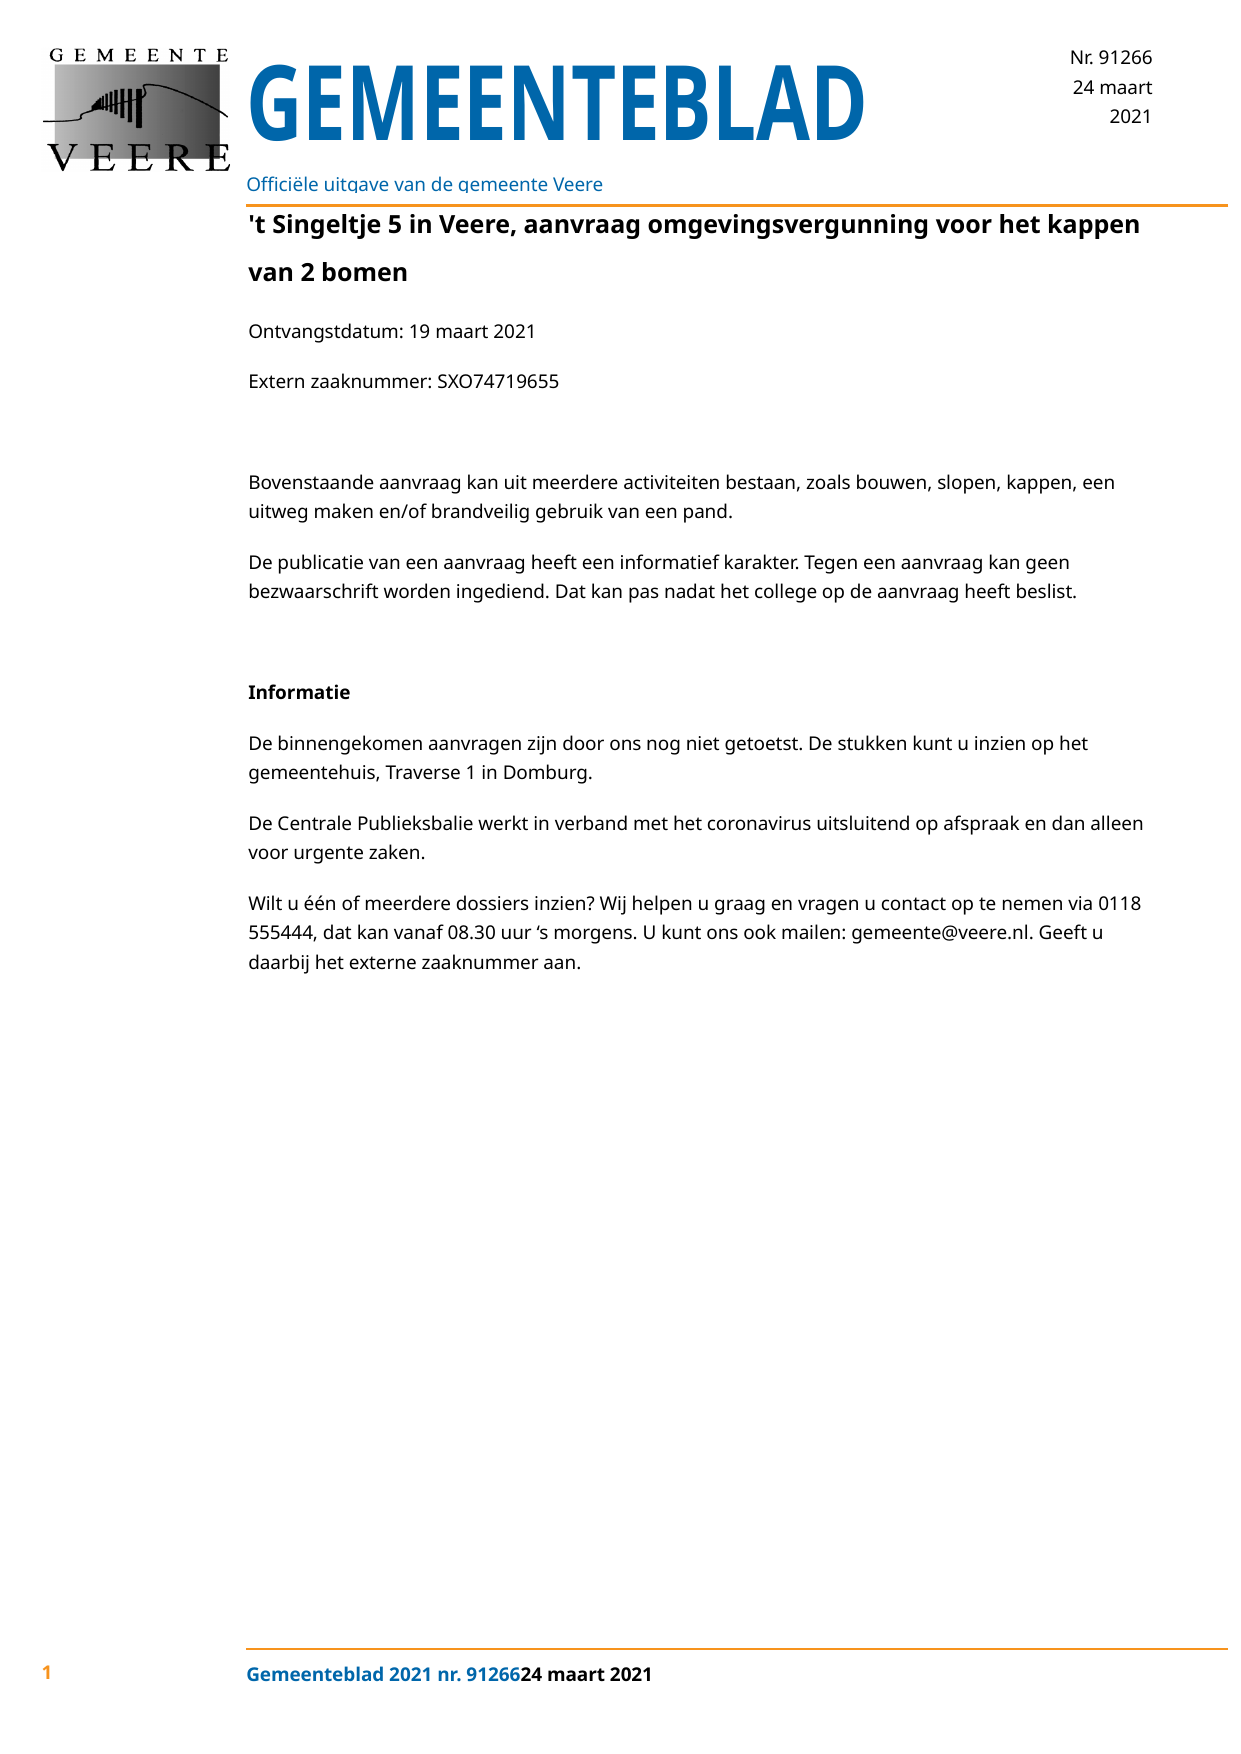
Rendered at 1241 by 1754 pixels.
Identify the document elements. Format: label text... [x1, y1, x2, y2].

text De publicatie van een aanvraag heeft een informatief karakter. Tegen een aanvraag kan geen bezwaarschrift worden ingediend. Dat kan pas nadat het college op de aanvraag heeft beslist. [248, 549, 1152, 604]
text De Centrale Publieksbalie werkt in verband met het coronavirus uitsluitend op afspraak en dan alleen voor urgente zaken. [248, 810, 1152, 865]
text Bovenstaande aanvraag kan uit meerdere activiteiten bestaan, zoals bouwen, slopen, kappen, een uitweg maken en/of brandveilig gebruik van een pand. [248, 469, 1152, 524]
text De binnengekomen aanvragen zijn door ons nog niet getoetst. De stukken kunt u inzien op het gemeentehuis, Traverse 1 in Domburg. [248, 730, 1152, 785]
text 't Singeltje 5 in Veere, aanvraag omgevingsvergunning voor het kappen van 2 bomen [248, 207, 1152, 288]
text Informatie [248, 679, 1152, 705]
picture [41, 47, 231, 172]
text Ontvangstdatum: 19 maart 2021 [248, 318, 1152, 344]
text Wilt u één of meerdere dossiers inzien? Wij helpen u graag en vragen u contact op te nemen via 0118 555444, dat kan vanaf 08.30 uur ‘s morgens. U kunt ons ook mailen: gemeente@veere.nl. Geeft u daarbij het externe zaaknummer aan. [248, 890, 1152, 975]
text Extern zaaknummer: SXO74719655 [248, 368, 1152, 394]
